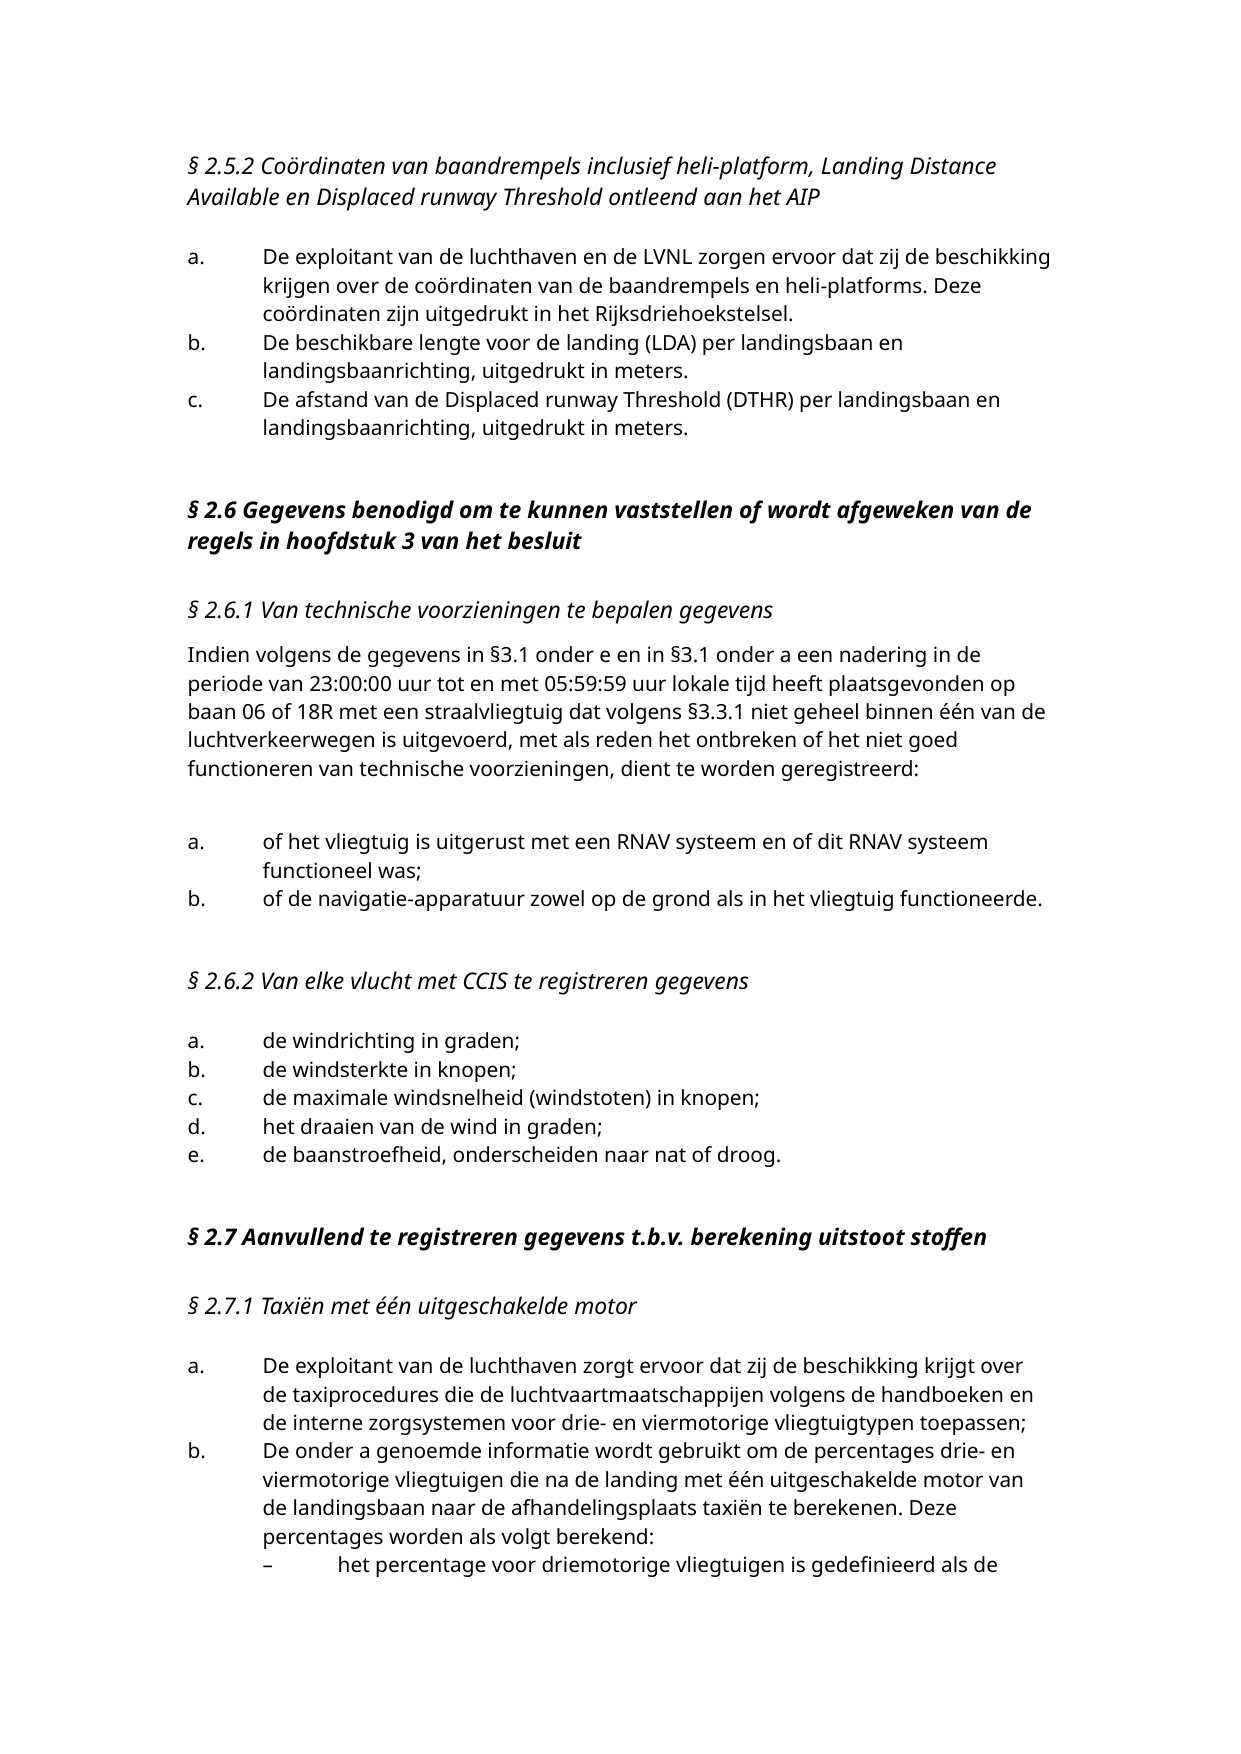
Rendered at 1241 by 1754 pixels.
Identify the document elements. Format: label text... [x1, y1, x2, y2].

subtitle § 2.6.2 Van elke vlucht met CCIS te registreren gegevens [187, 965, 1053, 997]
list of de navigatie-apparatuur zowel op de grond als in het vliegtuig functioneerde. [187, 884, 1053, 913]
list het draaien van de wind in graden; [187, 1112, 1053, 1140]
list De onder a genoemde informatie wordt gebruikt om de percentages drie- en viermotorige vliegtuigen die na de landing met één uitgeschakelde motor van de landingsbaan naar de afhandelingsplaats taxiën te berekenen. Deze percentages worden als volgt berekend: [187, 1437, 1053, 1550]
subtitle § 2.6.1 Van technische voorzieningen te bepalen gegevens [187, 594, 1053, 625]
subtitle § 2.6 Gegevens benodigd om te kunnen vaststellen of wordt afgeweken van de regels in hoofdstuk 3 van het besluit [187, 494, 1053, 557]
text Indien volgens de gegevens in §3.1 onder e en in §3.1 onder a een nadering in de periode van 23:00:00 uur tot en met 05:59:59 uur lokale tijd heeft plaatsgevonden op baan 06 of 18R met een straalvliegtuig dat volgens §3.3.1 niet geheel binnen één van de luchtverkeerwegen is uitgevoerd, met als reden het ontbreken of het niet goed functioneren van technische voorzieningen, dient te worden geregistreerd: [187, 640, 1053, 782]
list of het vliegtuig is uitgerust met een RNAV systeem en of dit RNAV systeem functioneel was; [187, 827, 1053, 884]
subtitle § 2.7 Aanvullend te registreren gegevens t.b.v. berekening uitstoot stoffen [187, 1221, 1053, 1252]
list De exploitant van de luchthaven en de LVNL zorgen ervoor dat zij de beschikking krijgen over de coördinaten van de baandrempels en heli-platforms. Deze coördinaten zijn uitgedrukt in het Rijksdriehoekstelsel. [187, 242, 1053, 328]
subtitle § 2.5.2 Coördinaten van baandrempels inclusief heli-platform, Landing Distance Available en Displaced runway Threshold ontleend aan het AIP [187, 150, 1053, 212]
list het percentage voor driemotorige vliegtuigen is gedefinieerd als de [262, 1550, 1053, 1579]
list de windrichting in graden; [187, 1027, 1053, 1055]
subtitle § 2.7.1 Taxiën met één uitgeschakelde motor [187, 1290, 1053, 1321]
list De beschikbare lengte voor de landing (LDA) per landingsbaan en landingsbaanrichting, uitgedrukt in meters. [187, 328, 1053, 385]
list De afstand van de Displaced runway Threshold (DTHR) per landingsbaan en landingsbaanrichting, uitgedrukt in meters. [187, 385, 1053, 442]
list de windsterkte in knopen; [187, 1055, 1053, 1083]
list De exploitant van de luchthaven zorgt ervoor dat zij de beschikking krijgt over de taxiprocedures die de luchtvaartmaatschappijen volgens de handboeken en de interne zorgsystemen voor drie- en viermotorige vliegtuigtypen toepassen; [187, 1351, 1053, 1437]
list de maximale windsnelheid (windstoten) in knopen; [187, 1083, 1053, 1112]
list de baanstroefheid, onderscheiden naar nat of droog. [187, 1140, 1053, 1169]
